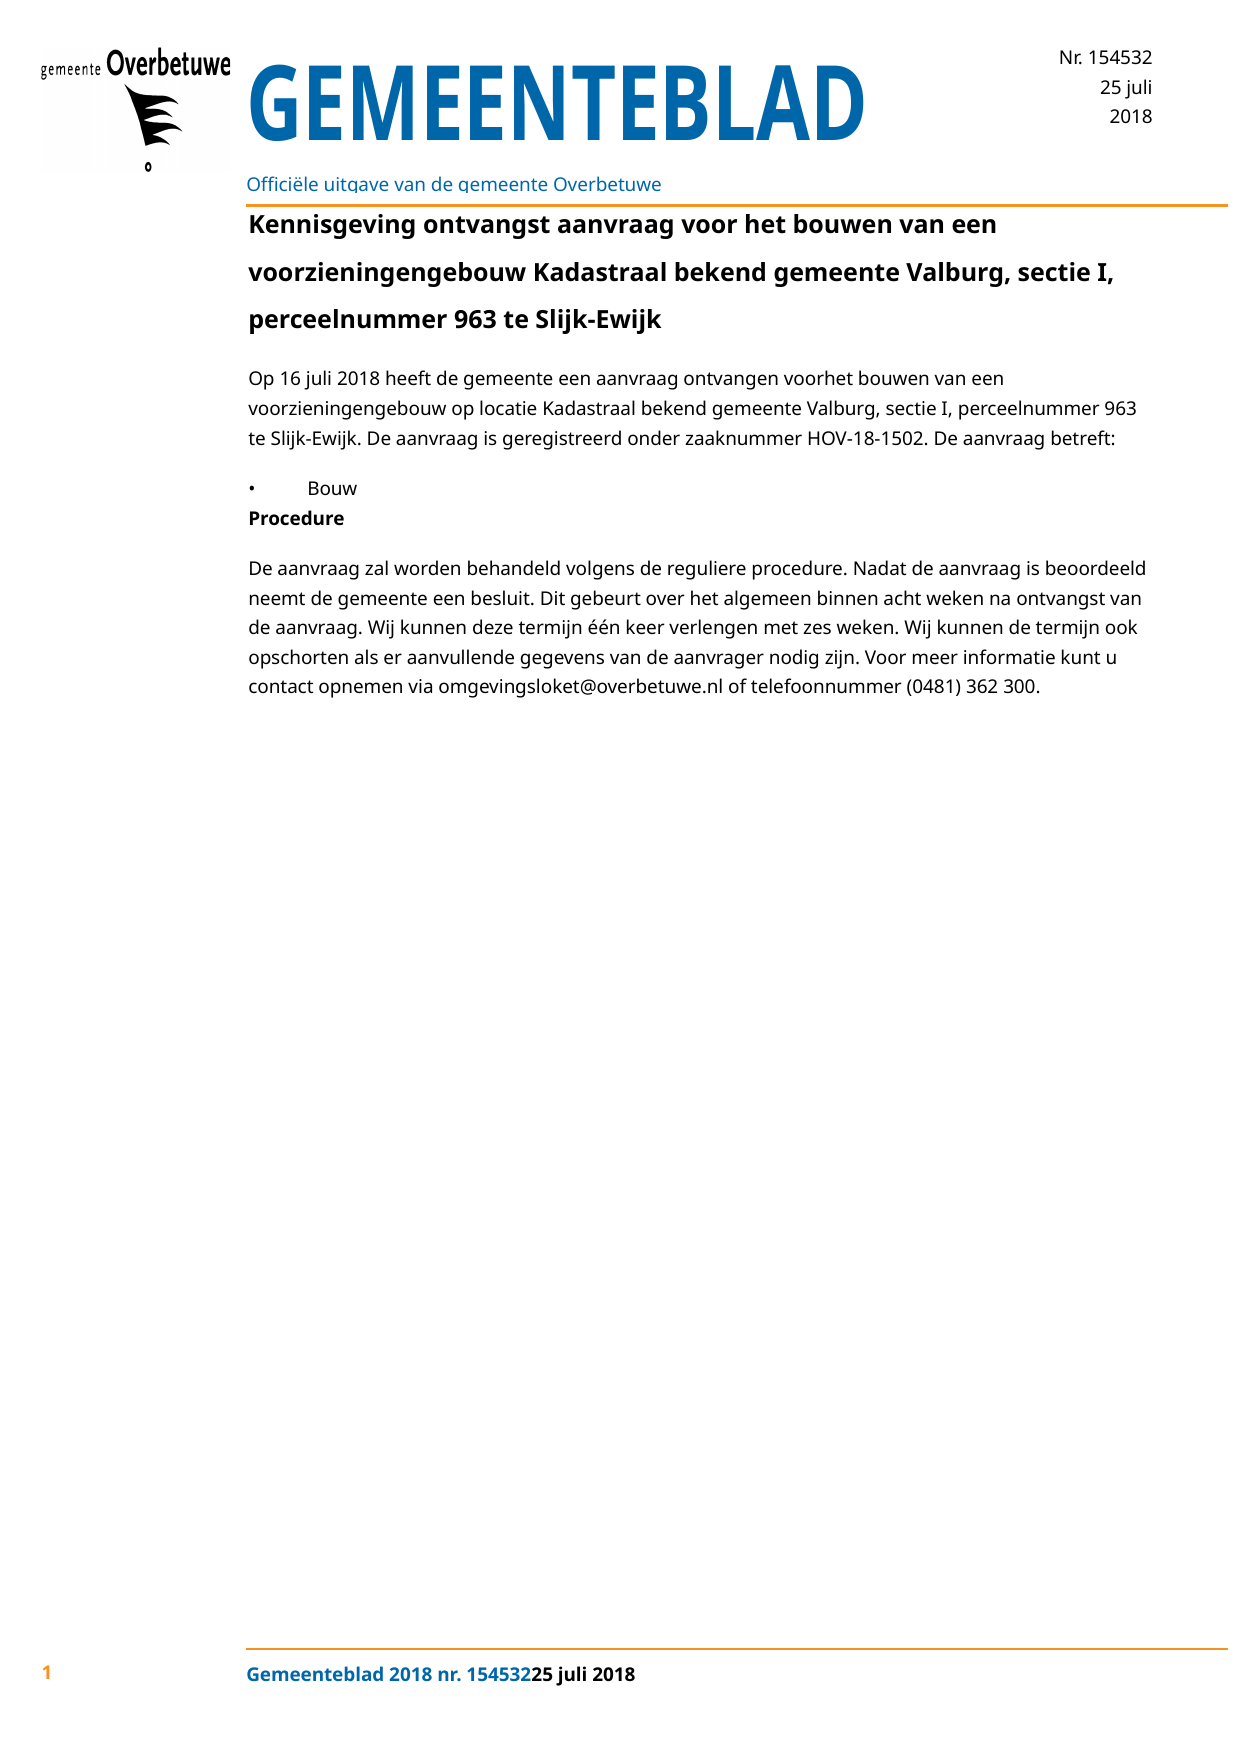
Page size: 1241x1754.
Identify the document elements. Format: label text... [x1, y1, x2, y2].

text Op 16 juli 2018 heeft de gemeente een aanvraag ontvangen voorhet bouwen van een voorzieningengebouw op locatie Kadastraal bekend gemeente Valburg, sectie I, perceelnummer 963 te Slijk-Ewijk. De aanvraag is geregistreerd onder zaaknummer HOV-18-1502. De aanvraag betreft: [248, 366, 1152, 450]
text Kennisgeving ontvangst aanvraag voor het bouwen van een voorzieningengebouw Kadastraal bekend gemeente Valburg, sectie I, perceelnummer 963 te Slijk-Ewijk [248, 207, 1152, 336]
picture [41, 47, 231, 172]
list Bouw [248, 475, 1152, 501]
text Procedure [248, 505, 1152, 530]
text De aanvraag zal worden behandeld volgens de reguliere procedure. Nadat de aanvraag is beoordeeld neemt de gemeente een besluit. Dit gebeurt over het algemeen binnen acht weken na ontvangst van de aanvraag. Wij kunnen deze termijn één keer verlengen met zes weken. Wij kunnen de termijn ook opschorten als er aanvullende gegevens van de aanvrager nodig zijn. Voor meer informatie kunt u contact opnemen via omgevingsloket@overbetuwe.nl of telefoonnummer (0481) 362 300. [248, 555, 1152, 699]
